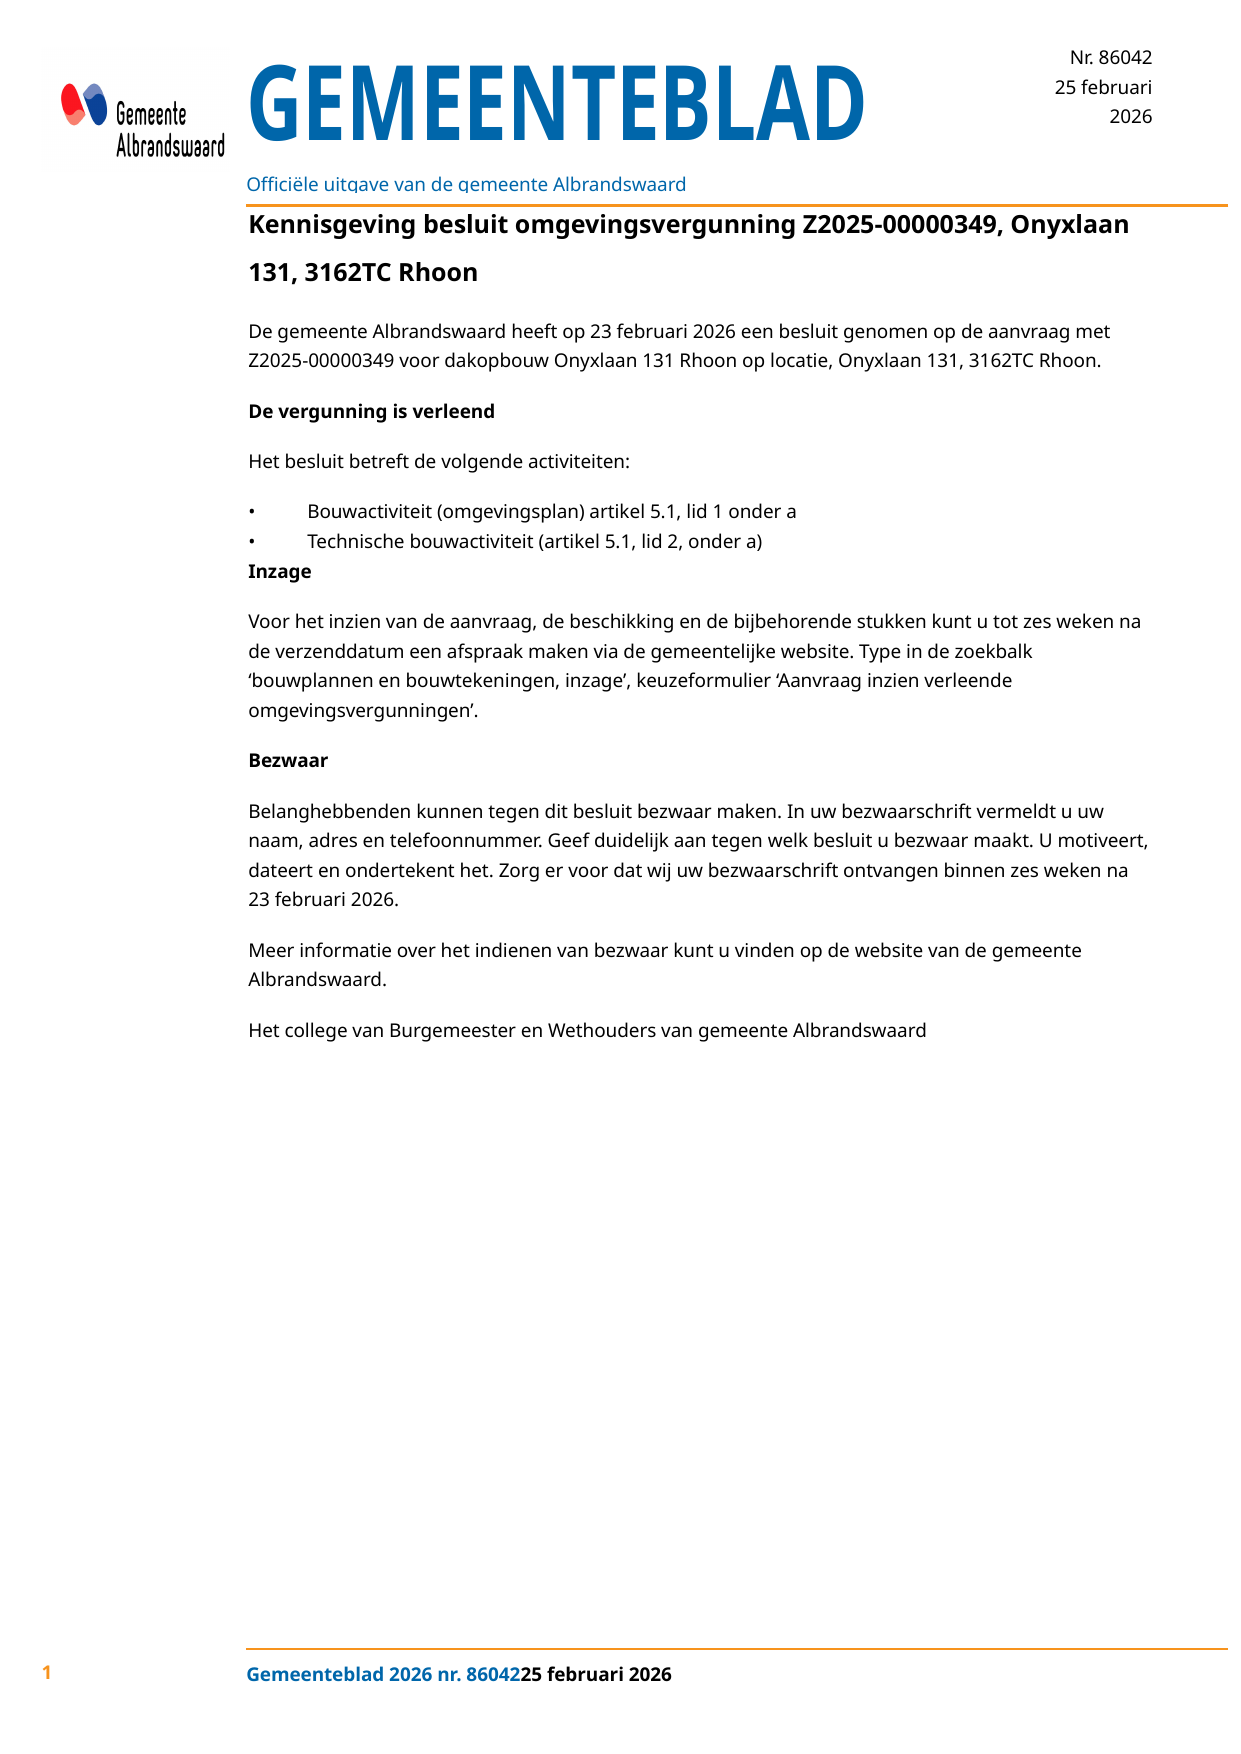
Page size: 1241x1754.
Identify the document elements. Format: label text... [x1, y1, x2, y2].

text De gemeente Albrandswaard heeft op 23 februari 2026 een besluit genomen op de aanvraag met Z2025-00000349 voor dakopbouw Onyxlaan 131 Rhoon op locatie, Onyxlaan 131, 3162TC Rhoon. [248, 318, 1152, 373]
text Voor het inzien van de aanvraag, de beschikking en de bijbehorende stukken kunt u tot zes weken na de verzenddatum een afspraak maken via de gemeentelijke website. Type in de zoekbalk ‘bouwplannen en bouwtekeningen, inzage’, keuzeformulier ‘Aanvraag inzien verleende omgevingsvergunningen’. [248, 608, 1152, 723]
text Bezwaar [248, 747, 1152, 773]
picture [41, 47, 231, 172]
text Inzage [248, 558, 1152, 584]
text Het besluit betreft de volgende activiteiten: [248, 448, 1152, 474]
text Belanghebbenden kunnen tegen dit besluit bezwaar maken. In uw bezwaarschrift vermeldt u uw naam, adres en telefoonnummer. Geef duidelijk aan tegen welk besluit u bezwaar maakt. U motiveert, dateert en ondertekent het. Zorg er voor dat wij uw bezwaarschrift ontvangen binnen zes weken na 23 februari 2026. [248, 798, 1152, 912]
text Meer informatie over het indienen van bezwaar kunt u vinden op de website van de gemeente Albrandswaard. [248, 937, 1152, 992]
text Kennisgeving besluit omgevingsvergunning Z2025-00000349, Onyxlaan 131, 3162TC Rhoon [248, 207, 1152, 288]
list Technische bouwactiviteit (artikel 5.1, lid 2, onder a) [248, 528, 1152, 554]
list Bouwactiviteit (omgevingsplan) artikel 5.1, lid 1 onder a [248, 499, 1152, 524]
text Het college van Burgemeester en Wethouders van gemeente Albrandswaard [248, 1017, 1152, 1043]
text De vergunning is verleend [248, 398, 1152, 424]
